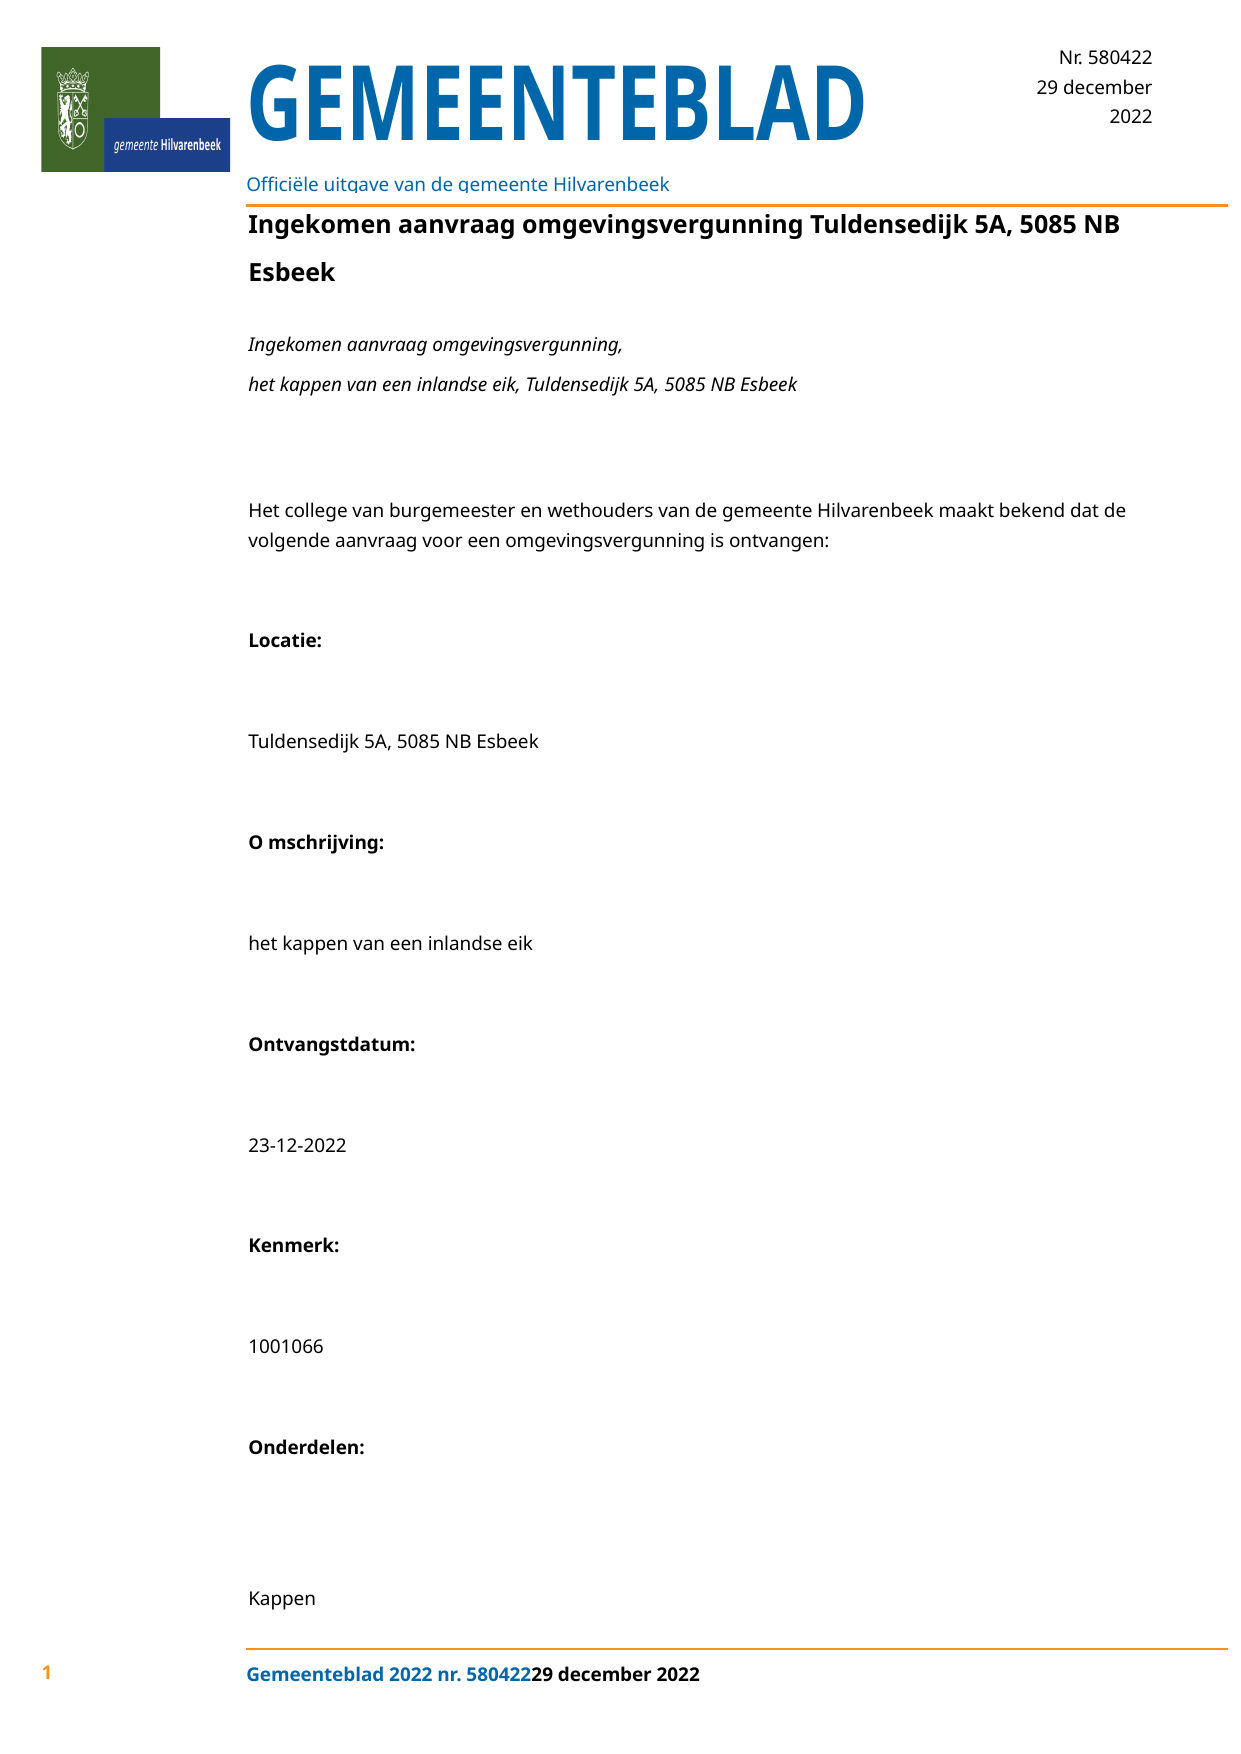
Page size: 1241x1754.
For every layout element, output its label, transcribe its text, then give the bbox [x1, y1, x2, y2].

text Ingekomen aanvraag omgevingsvergunning, [248, 331, 1152, 357]
text Ontvangstdatum: [248, 1031, 1152, 1057]
text Het college van burgemeester en wethouders van de gemeente Hilvarenbeek maakt bekend dat de volgende aanvraag voor een omgevingsvergunning is ontvangen: [248, 497, 1152, 553]
text Ingekomen aanvraag omgevingsvergunning Tuldensedijk 5A, 5085 NB Esbeek [248, 207, 1152, 288]
text Kenmerk: [248, 1233, 1152, 1258]
picture [41, 47, 231, 172]
text Tuldensedijk 5A, 5085 NB Esbeek [248, 728, 1152, 754]
text 1001066 [248, 1333, 1152, 1359]
text het kappen van een inlandse eik, Tuldensedijk 5A, 5085 NB Esbeek [248, 371, 1152, 396]
text Kappen [248, 1586, 1152, 1611]
text Onderdelen: [248, 1434, 1152, 1460]
text Locatie: [248, 628, 1152, 653]
text O mschrijving: [248, 829, 1152, 855]
text 23-12-2022 [248, 1132, 1152, 1158]
text het kappen van een inlandse eik [248, 930, 1152, 956]
